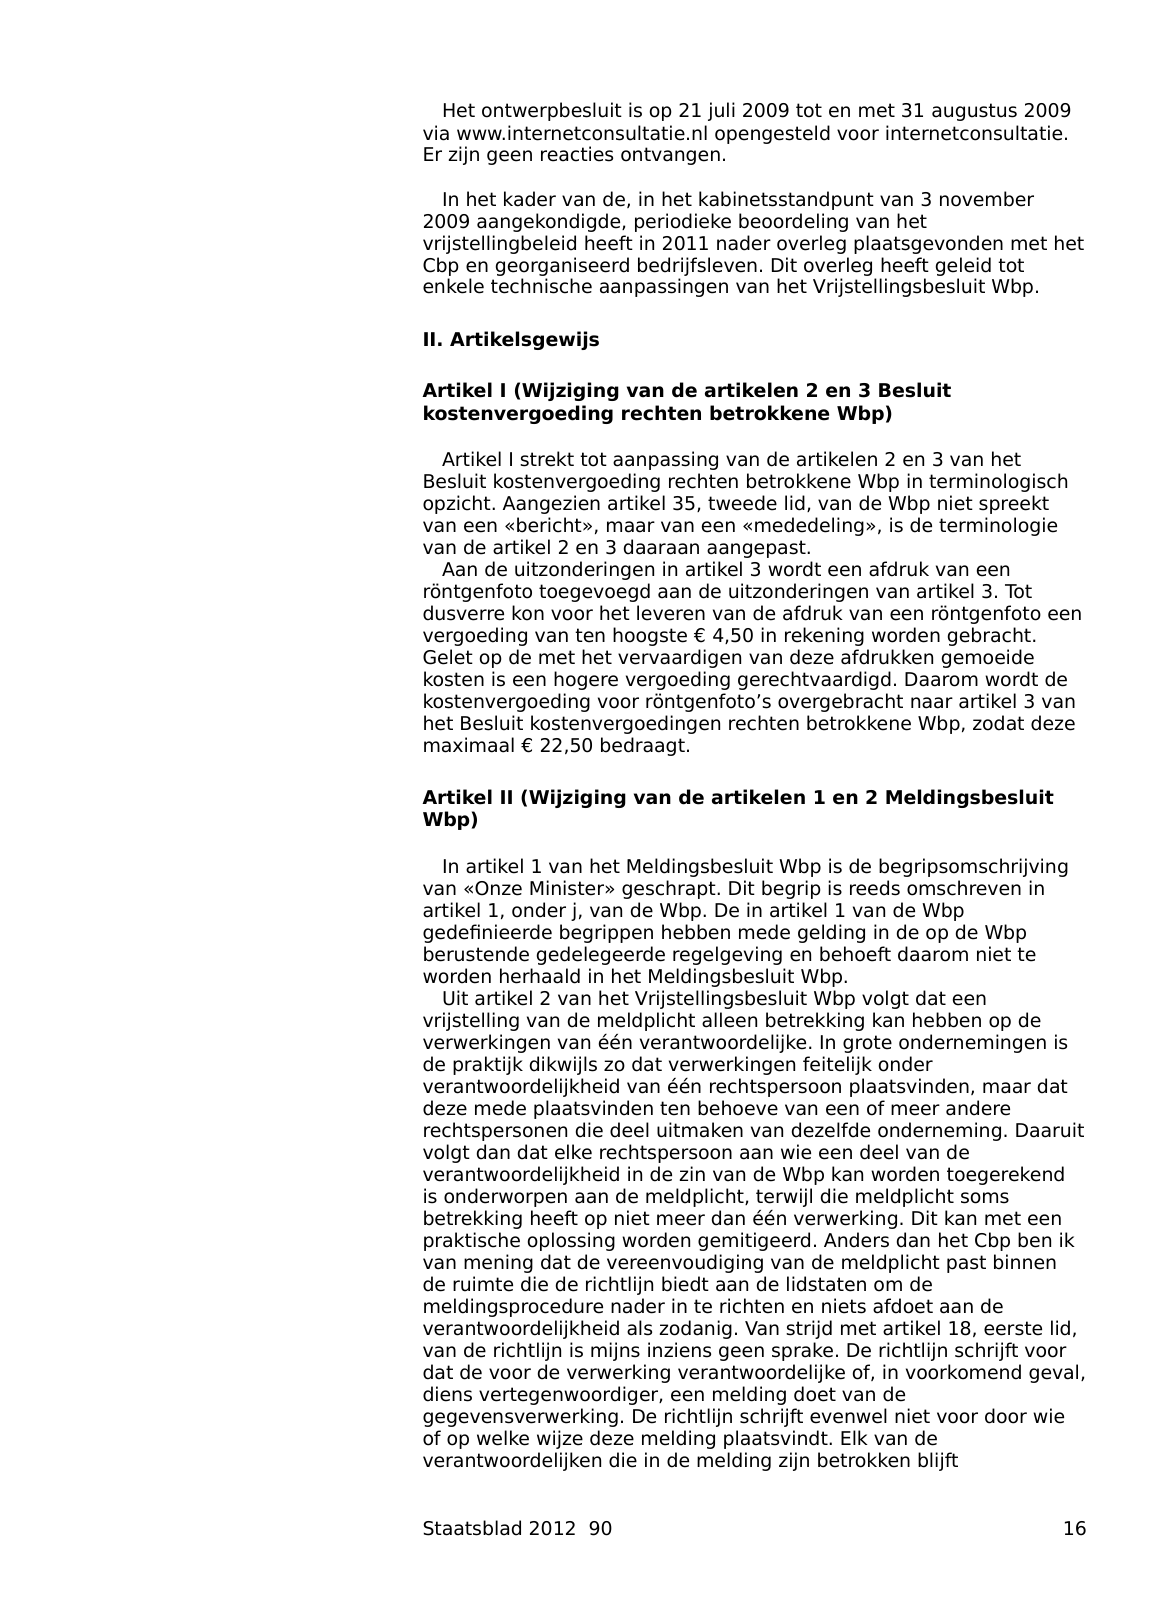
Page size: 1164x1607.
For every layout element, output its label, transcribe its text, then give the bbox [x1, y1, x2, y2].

text In het kader van de, in het kabinetsstandpunt van 3 november 2009 aangekondigde, periodieke beoordeling van het vrijstellingbeleid heeft in 2011 nader overleg plaatsgevonden met het Cbp en georganiseerd bedrijfsleven. Dit overleg heeft geleid tot enkele technische aanpassingen van het Vrijstellingsbesluit Wbp. [422, 188, 1087, 298]
subtitle Artikel II (Wijziging van de artikelen 1 en 2 Meldingsbesluit Wbp) [422, 787, 1087, 831]
text In artikel 1 van het Meldingsbesluit Wbp is de begripsomschrijving van «Onze Minister» geschrapt. Dit begrip is reeds omschreven in artikel 1, onder j, van de Wbp. De in artikel 1 van de Wbp gedefinieerde begrippen hebben mede gelding in de op de Wbp berustende gedelegeerde regelgeving en behoeft daarom niet te worden herhaald in het Meldingsbesluit Wbp. [422, 856, 1087, 988]
subtitle Artikel I (Wijziging van de artikelen 2 en 3 Besluit kostenvergoeding rechten betrokkene Wbp) [422, 380, 1087, 424]
text Artikel I strekt tot aanpassing van de artikelen 2 en 3 van het Besluit kostenvergoeding rechten betrokkene Wbp in terminologisch opzicht. Aangezien artikel 35, tweede lid, van de Wbp niet spreekt van een «bericht», maar van een «mededeling», is de terminologie van de artikel 2 en 3 daaraan aangepast. [422, 449, 1087, 559]
subtitle II. Artikelsgewijs [422, 328, 1087, 350]
text Uit artikel 2 van het Vrijstellingsbesluit Wbp volgt dat een vrijstelling van de meldplicht alleen betrekking kan hebben op de verwerkingen van één verantwoordelijke. In grote ondernemingen is de praktijk dikwijls zo dat verwerkingen feitelijk onder verantwoordelijkheid van één rechtspersoon plaatsvinden, maar dat deze mede plaatsvinden ten behoeve van een of meer andere rechtspersonen die deel uitmaken van dezelfde onderneming. Daaruit volgt dan dat elke rechtspersoon aan wie een deel van de verantwoordelijkheid in de zin van de Wbp kan worden toegerekend is onderworpen aan de meldplicht, terwijl die meldplicht soms betrekking heeft op niet meer dan één verwerking. Dit kan met een praktische oplossing worden gemitigeerd. Anders dan het Cbp ben ik van mening dat de vereenvoudiging van de meldplicht past binnen de ruimte die de richtlijn biedt aan de lidstaten om de meldingsprocedure nader in te richten en niets afdoet aan de verantwoordelijkheid als zodanig. Van strijd met artikel 18, eerste lid, van de richtlijn is mijns inziens geen sprake. De richtlijn schrijft voor dat de voor de verwerking verantwoordelijke of, in voorkomend geval, diens vertegenwoordiger, een melding doet van de gegevensverwerking. De richtlijn schrijft evenwel niet voor door wie of op welke wijze deze melding plaatsvindt. Elk van de verantwoordelijken die in de melding zijn betrokken blijft [422, 988, 1087, 1471]
text Het ontwerpbesluit is op 21 juli 2009 tot en met 31 augustus 2009 via www.internetconsultatie.nl opengesteld voor internetconsultatie. Er zijn geen reacties ontvangen. [422, 100, 1087, 166]
text Aan de uitzonderingen in artikel 3 wordt een afdruk van een röntgenfoto toegevoegd aan de uitzonderingen van artikel 3. Tot dusverre kon voor het leveren van de afdruk van een röntgenfoto een vergoeding van ten hoogste € 4,50 in rekening worden gebracht. Gelet op de met het vervaardigen van deze afdrukken gemoeide kosten is een hogere vergoeding gerechtvaardigd. Daarom wordt de kostenvergoeding voor röntgenfoto’s overgebracht naar artikel 3 van het Besluit kostenvergoedingen rechten betrokkene Wbp, zodat deze maximaal € 22,50 bedraagt. [422, 559, 1087, 757]
